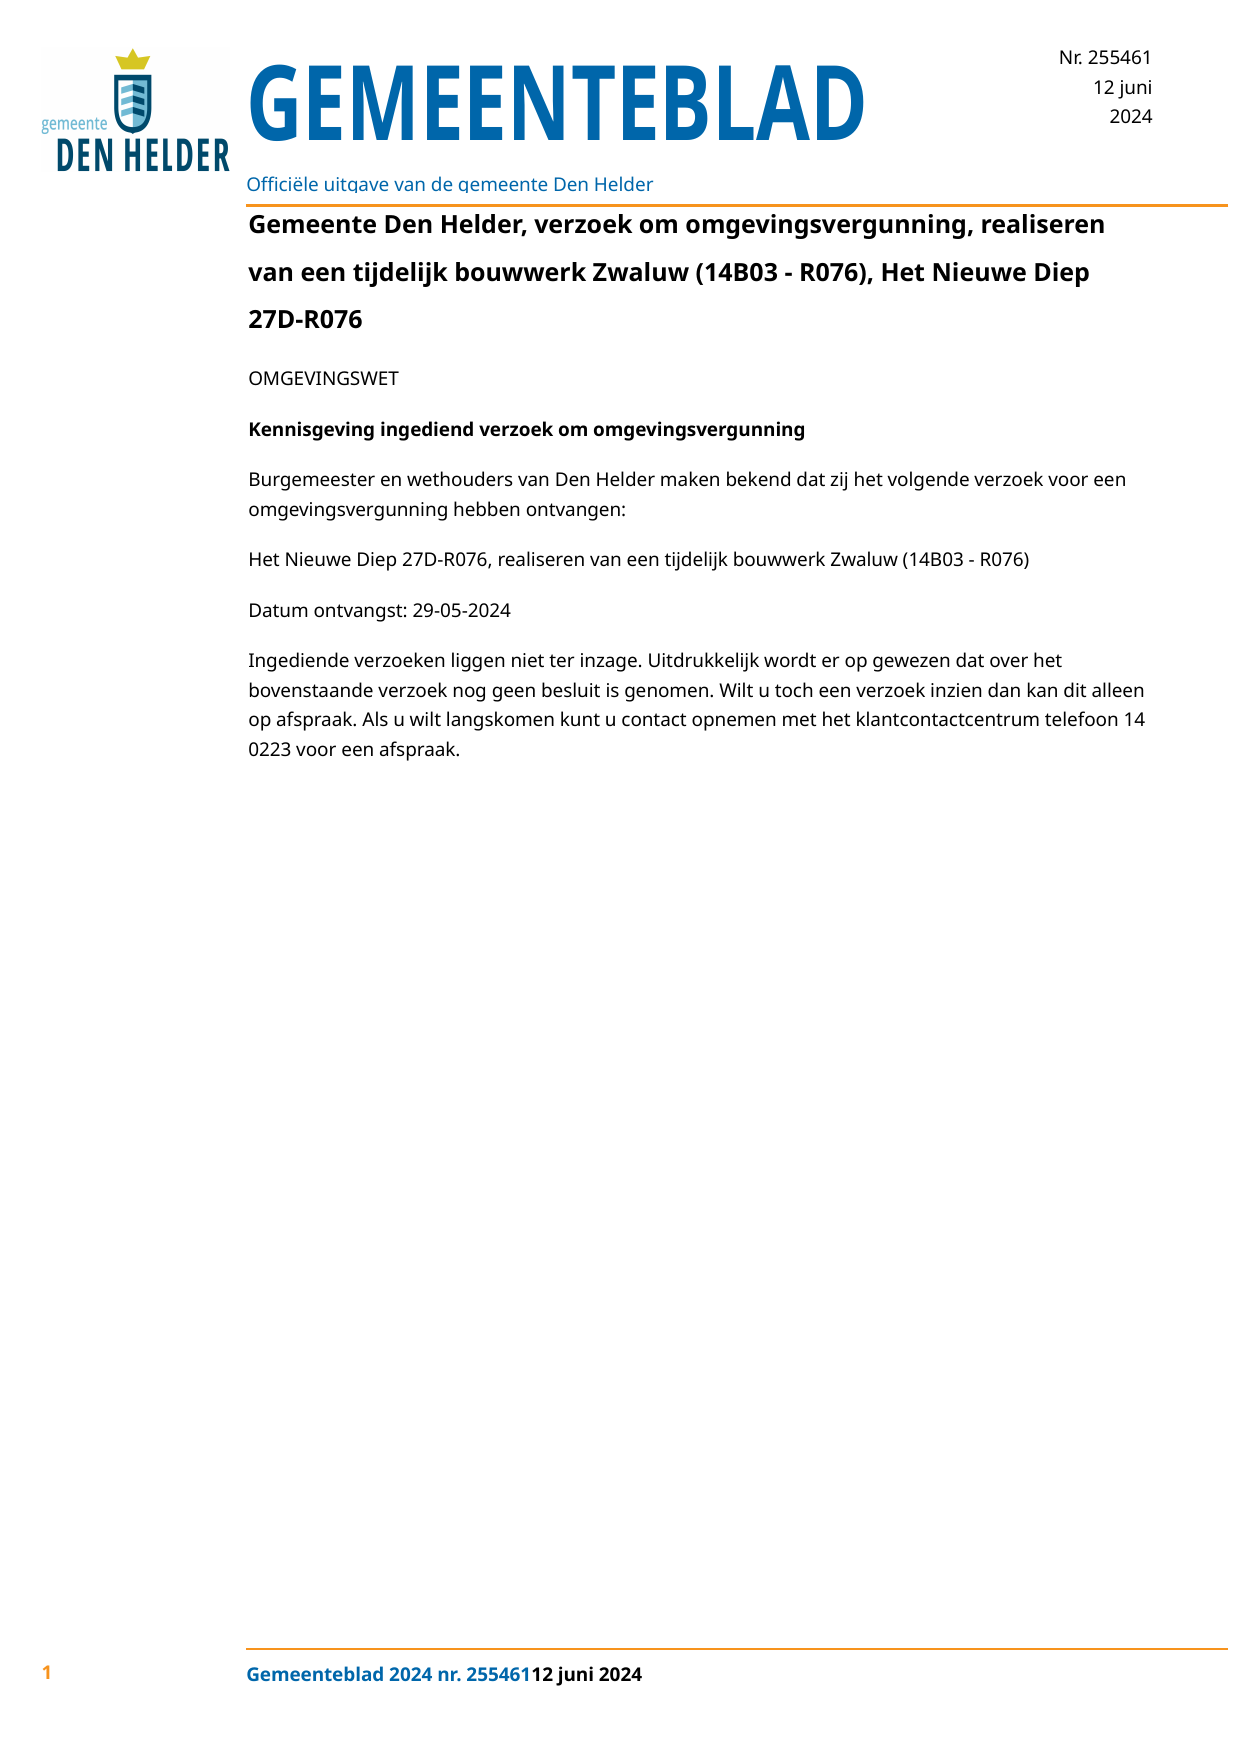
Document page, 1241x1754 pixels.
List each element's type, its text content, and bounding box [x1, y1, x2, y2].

picture [182, 144, 187, 165]
text Het Nieuwe Diep 27D-R076, realiseren van een tijdelijk bouwwerk Zwaluw (14B03 - R076) [248, 546, 1152, 572]
text Gemeente Den Helder, verzoek om omgevingsvergunning, realiseren van een tijdelijk bouwwerk Zwaluw (14B03 - R076), Het Nieuwe Diep 27D-R076 [248, 207, 1152, 336]
picture [220, 160, 224, 172]
text Datum ontvangst: 29-05-2024 [248, 597, 1152, 622]
picture [100, 154, 106, 172]
text Burgemeester en wethouders van Den Helder maken bekend dat zij het volgende verzoek voor een omgevingsvergunning hebben ontvangen: [248, 466, 1152, 522]
text OMGEVINGSWET [248, 366, 1152, 391]
picture [41, 47, 231, 172]
picture [130, 157, 135, 172]
text Ingediende verzoeken liggen niet ter inzage. Uitdrukkelijk wordt er op gewezen dat over het bovenstaande verzoek nog geen besluit is genomen. Wilt u toch een verzoek inzien dan kan dit alleen op afspraak. Als u wilt langskomen kunt u contact opnemen met het klantcontactcentrum telefoon 14 0223 voor een afspraak. [248, 647, 1152, 762]
text Kennisgeving ingediend verzoek om omgevingsvergunning [248, 416, 1152, 442]
picture [63, 144, 68, 165]
